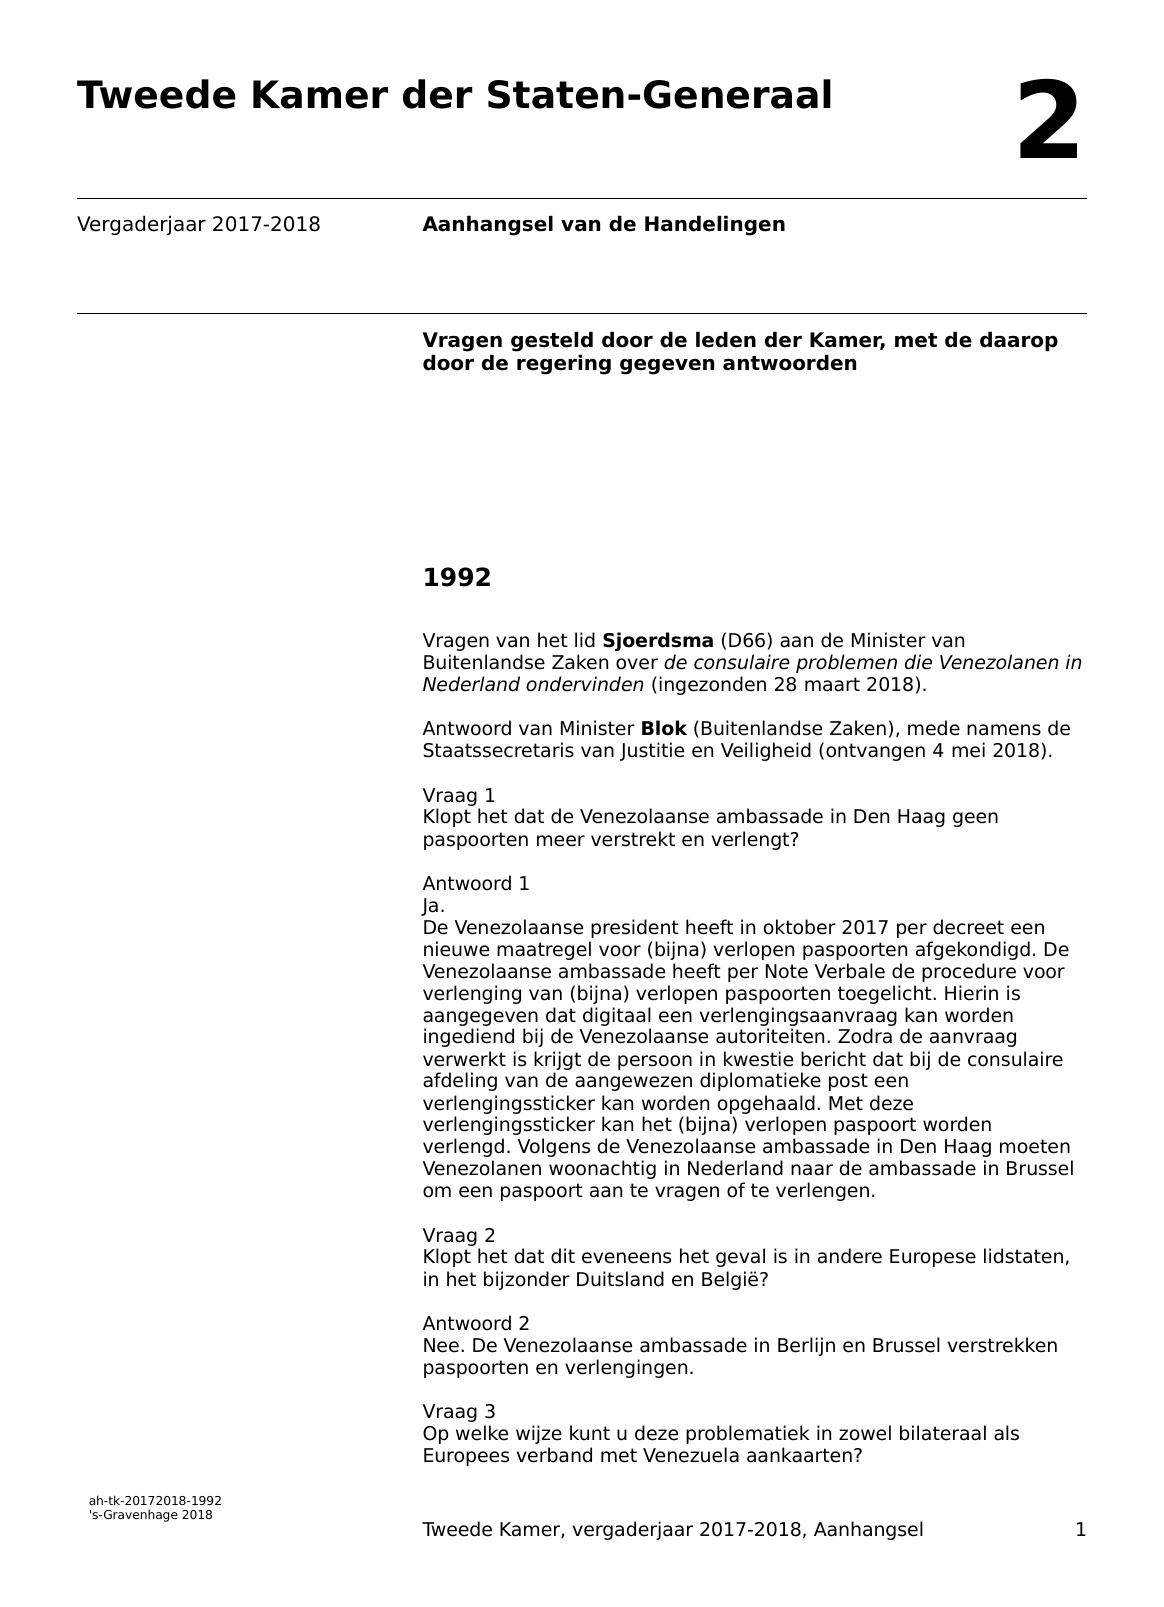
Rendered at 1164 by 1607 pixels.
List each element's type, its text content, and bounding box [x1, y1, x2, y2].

text Vragen van het lid Sjoerdsma (D66) aan de Minister van Buitenlandse Zaken over de consulaire problemen die Venezolanen in Nederland ondervinden (ingezonden 28 maart 2018). [422, 630, 1087, 696]
text Vraag 3 [422, 1401, 1087, 1423]
text 1992 [422, 563, 1087, 592]
text Vraag 2 [422, 1224, 1087, 1246]
text Antwoord 2 [422, 1313, 1087, 1334]
text Klopt het dat de Venezolaanse ambassade in Den Haag geen paspoorten meer verstrekt en verlengt? [422, 806, 1087, 850]
table_cell Aanhangsel van de Handelingen [422, 199, 1087, 313]
table_cell Vergaderjaar 2017-2018 [77, 199, 422, 313]
text Op welke wijze kunt u deze problematiek in zowel bilateraal als Europees verband met Venezuela aankaarten? [422, 1423, 1087, 1467]
text De Venezolaanse president heeft in oktober 2017 per decreet een nieuwe maatregel voor (bijna) verlopen paspoorten afgekondigd. De Venezolaanse ambassade heeft per Note Verbale de procedure voor verlenging van (bijna) verlopen paspoorten toegelicht. Hierin is aangegeven dat digitaal een verlengingsaanvraag kan worden ingediend bij de Venezolaanse autoriteiten. Zodra de aanvraag verwerkt is krijgt de persoon in kwestie bericht dat bij de consulaire afdeling van de aangewezen diplomatieke post een verlengingssticker kan worden opgehaald. Met deze verlengingssticker kan het (bijna) verlopen paspoort worden verlengd. Volgens de Venezolaanse ambassade in Den Haag moeten Venezolanen woonachtig in Nederland naar de ambassade in Brussel om een paspoort aan te vragen of te verlengen. [422, 917, 1087, 1202]
table_cell [77, 314, 422, 375]
text ah-tk-20172018-1992 [88, 1494, 323, 1508]
text Nee. De Venezolaanse ambassade in Berlijn en Brussel verstrekken paspoorten en verlengingen. [422, 1334, 1087, 1378]
table_header 2 [886, 59, 1087, 198]
text Klopt het dat dit eveneens het geval is in andere Europese lidstaten, in het bijzonder Duitsland en België? [422, 1246, 1087, 1290]
text 's-Gravenhage 2018 [88, 1508, 323, 1522]
text Antwoord 1 [422, 873, 1087, 894]
table_cell Vragen gesteld door de leden der Kamer, met de daarop door de regering gegeven antwoorden [422, 314, 1087, 375]
text Antwoord van Minister Blok (Buitenlandse Zaken), mede namens de Staatssecretaris van Justitie en Veiligheid (ontvangen 4 mei 2018). [422, 718, 1087, 762]
table_header Tweede Kamer der Staten-Generaal [77, 59, 886, 198]
text Vraag 1 [422, 784, 1087, 806]
text Ja. [422, 894, 1087, 917]
